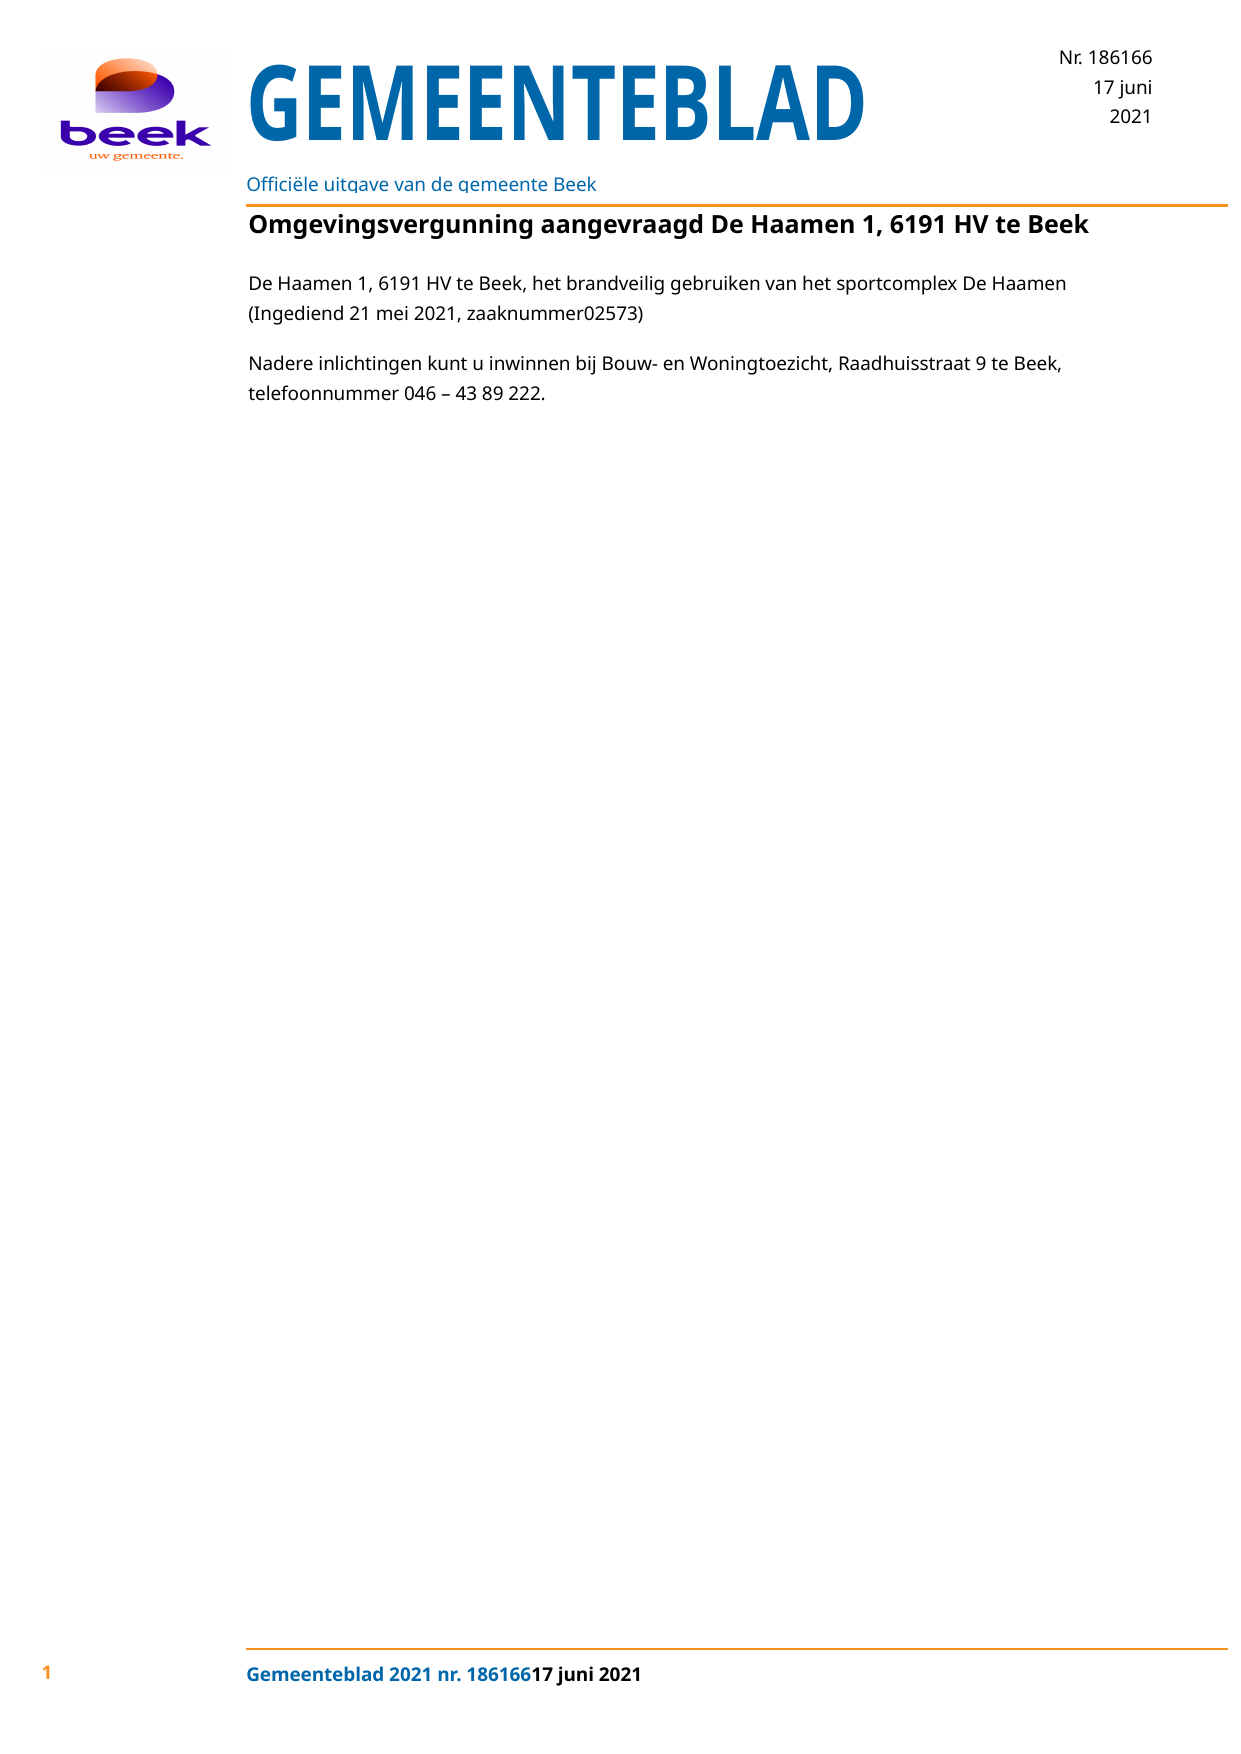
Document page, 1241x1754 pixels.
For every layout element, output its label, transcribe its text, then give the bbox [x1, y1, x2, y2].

text Nadere inlichtingen kunt u inwinnen bij Bouw- en Woningtoezicht, Raadhuisstraat 9 te Beek, telefoonnummer 046 – 43 89 222. [248, 350, 1152, 406]
text De Haamen 1, 6191 HV te Beek, het brandveilig gebruiken van het sportcomplex De Haamen (Ingediend 21 mei 2021, zaaknummer02573) [248, 270, 1152, 326]
text Omgevingsvergunning aangevraagd De Haamen 1, 6191 HV te Beek [248, 207, 1152, 241]
picture [41, 47, 231, 172]
